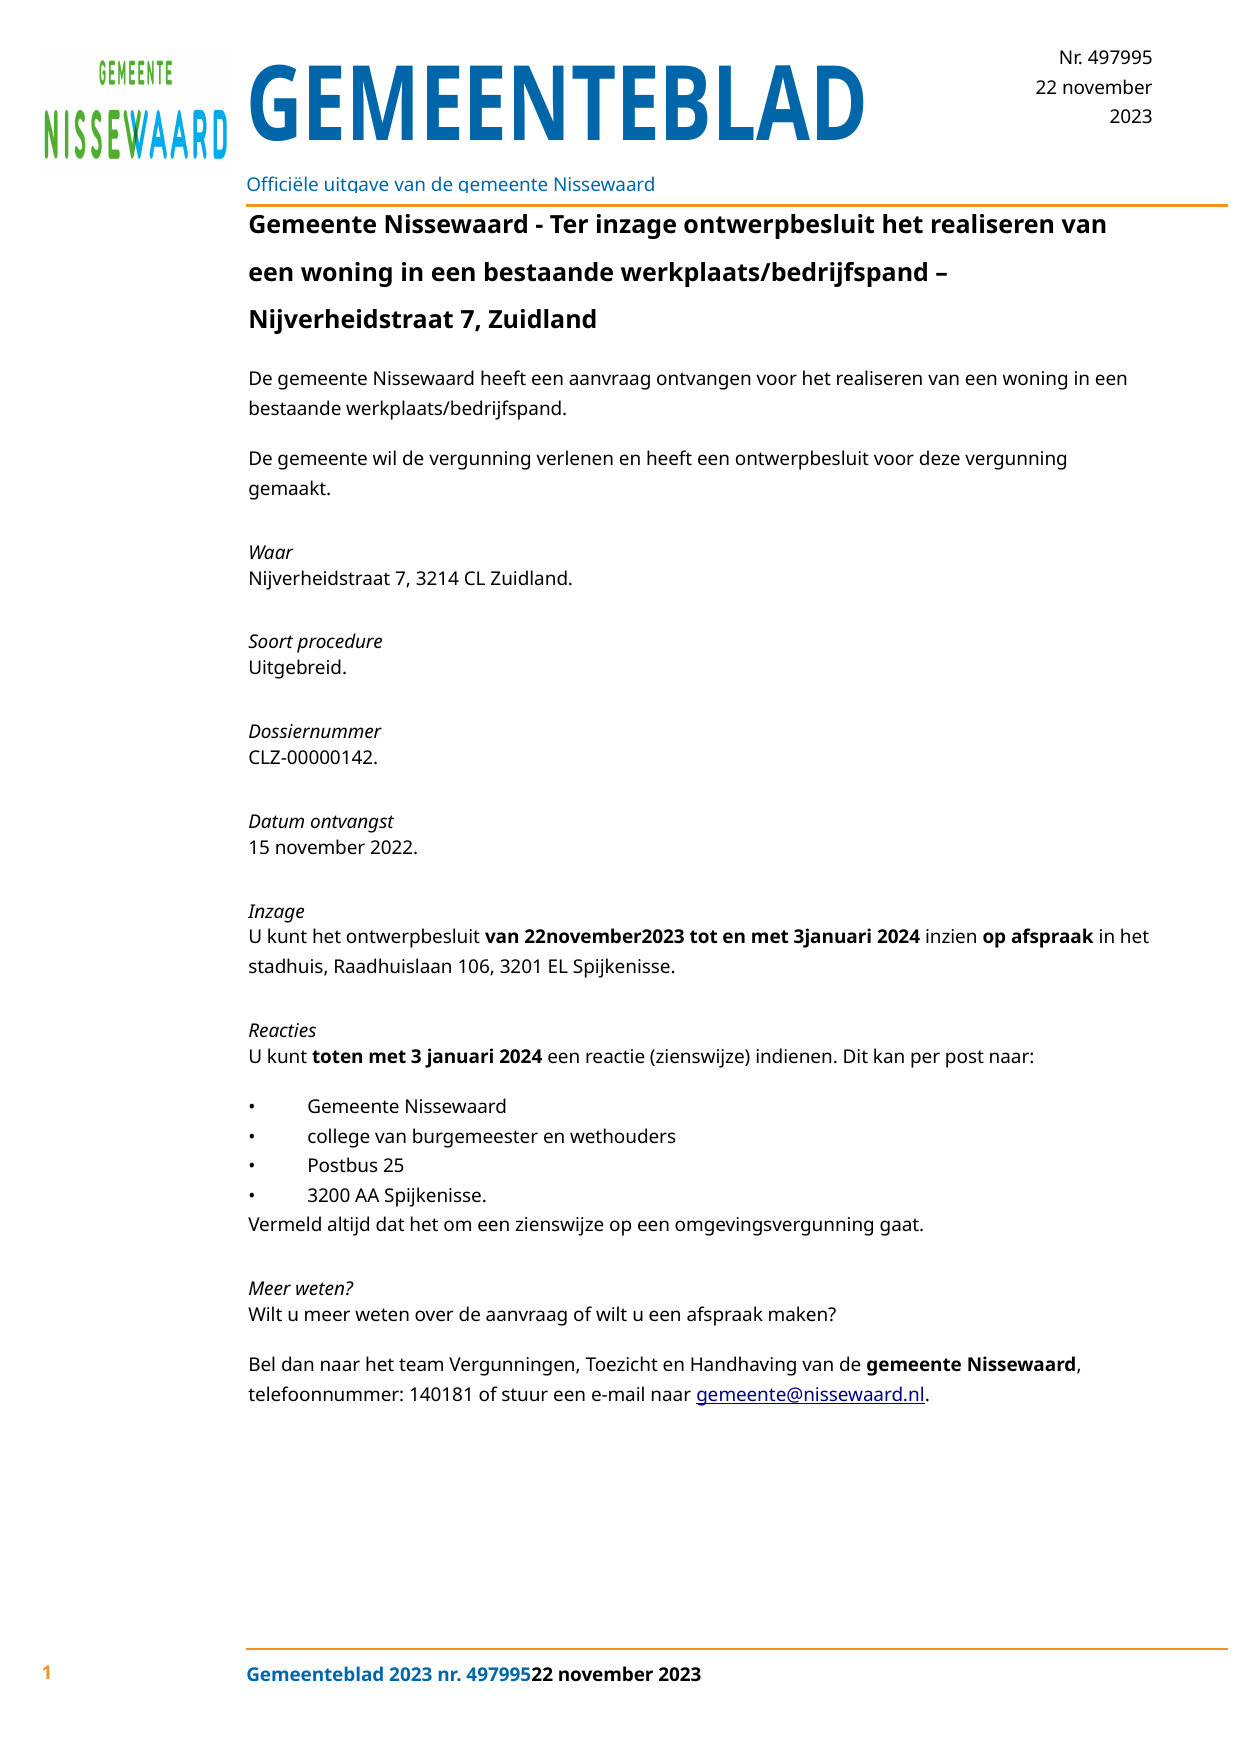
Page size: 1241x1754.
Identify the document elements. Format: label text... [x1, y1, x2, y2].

list college van burgemeester en wethouders [248, 1123, 1152, 1148]
text Meer weten? [248, 1276, 1152, 1301]
text Gemeente Nissewaard - Ter inzage ontwerpbesluit het realiseren van een woning in een bestaande werkplaats/bedrijfspand – Nijverheidstraat 7, Zuidland [248, 207, 1152, 336]
text Datum ontvangst [248, 808, 1152, 834]
picture [41, 47, 231, 172]
text Wilt u meer weten over de aanvraag of wilt u een afspraak maken? [248, 1301, 1152, 1327]
list Gemeente Nissewaard [248, 1093, 1152, 1119]
text U kunt het ontwerpbesluit van 22november2023 tot en met 3januari 2024 inzien op afspraak in het stadhuis, Raadhuislaan 106, 3201 EL Spijkenisse. [248, 923, 1152, 979]
text Nijverheidstraat 7, 3214 CL Zuidland. [248, 565, 1152, 591]
text Bel dan naar het team Vergunningen, Toezicht en Handhaving van de gemeente Nissewaard, telefoonnummer: 140181 of stuur een e-mail naar gemeente@nissewaard.nl. [248, 1352, 1152, 1407]
text De gemeente Nissewaard heeft een aanvraag ontvangen voor het realiseren van een woning in een bestaande werkplaats/bedrijfspand. [248, 366, 1152, 421]
text Inzage [248, 898, 1152, 923]
text 15 november 2022. [248, 834, 1152, 859]
text U kunt toten met 3 januari 2024 een reactie (zienswijze) indienen. Dit kan per post naar: [248, 1043, 1152, 1068]
text CLZ-00000142. [248, 744, 1152, 770]
text Soort procedure [248, 629, 1152, 654]
text Dossiernummer [248, 718, 1152, 744]
text Uitgebreid. [248, 654, 1152, 680]
list 3200 AA Spijkenisse. [248, 1182, 1152, 1208]
text Vermeld altijd dat het om een zienswijze op een omgevingsvergunning gaat. [248, 1212, 1152, 1237]
text Reacties [248, 1017, 1152, 1043]
list Postbus 25 [248, 1152, 1152, 1178]
text De gemeente wil de vergunning verlenen en heeft een ontwerpbesluit voor deze vergunning gemaakt. [248, 446, 1152, 501]
text Waar [248, 539, 1152, 565]
